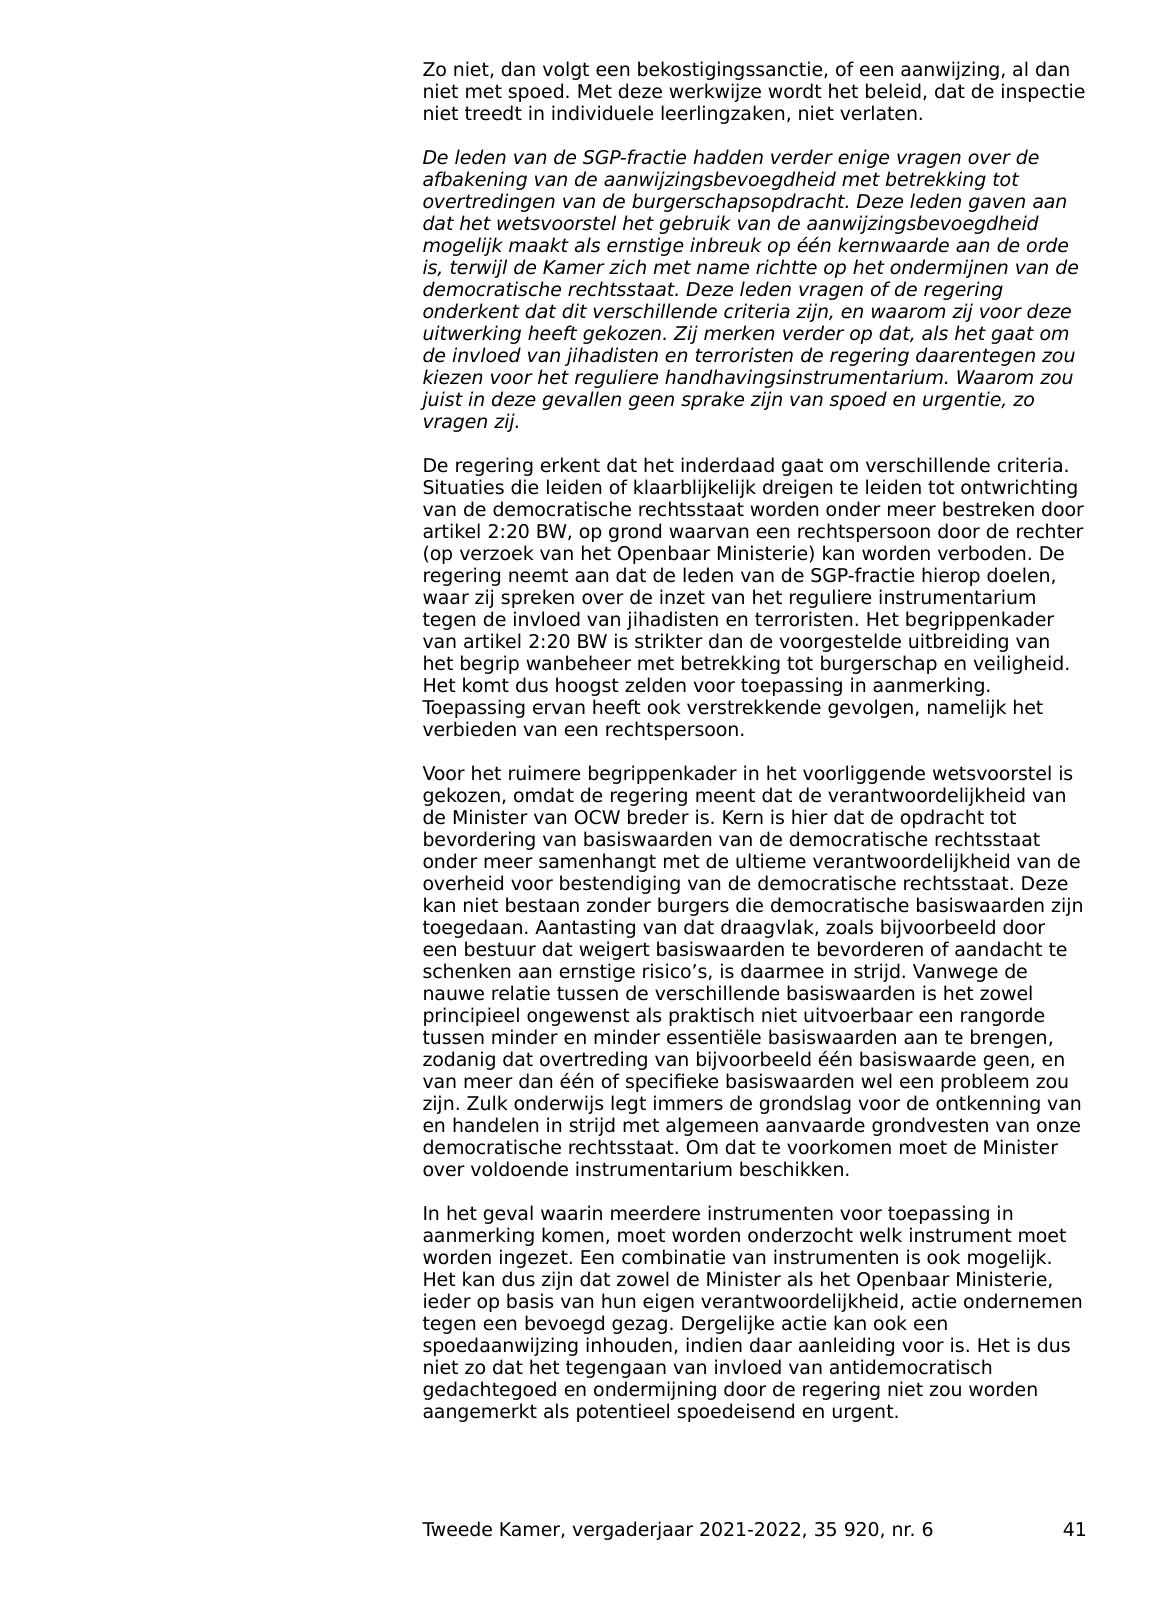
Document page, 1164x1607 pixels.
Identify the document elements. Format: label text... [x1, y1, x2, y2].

text In het geval waarin meerdere instrumenten voor toepassing in aanmerking komen, moet worden onderzocht welk instrument moet worden ingezet. Een combinatie van instrumenten is ook mogelijk. Het kan dus zijn dat zowel de Minister als het Openbaar Ministerie, ieder op basis van hun eigen verantwoordelijkheid, actie ondernemen tegen een bevoegd gezag. Dergelijke actie kan ook een spoedaanwijzing inhouden, indien daar aanleiding voor is. Het is dus niet zo dat het tegengaan van invloed van antidemocratisch gedachtegoed en ondermijning door de regering niet zou worden aangemerkt als potentieel spoedeisend en urgent. [422, 1203, 1087, 1423]
text Voor het ruimere begrippenkader in het voorliggende wetsvoorstel is gekozen, omdat de regering meent dat de verantwoordelijkheid van de Minister van OCW breder is. Kern is hier dat de opdracht tot bevordering van basiswaarden van de democratische rechtsstaat onder meer samenhangt met de ultieme verantwoordelijkheid van de overheid voor bestendiging van de democratische rechtsstaat. Deze kan niet bestaan zonder burgers die democratische basiswaarden zijn toegedaan. Aantasting van dat draagvlak, zoals bijvoorbeeld door een bestuur dat weigert basiswaarden te bevorderen of aandacht te schenken aan ernstige risico’s, is daarmee in strijd. Vanwege de nauwe relatie tussen de verschillende basiswaarden is het zowel principieel ongewenst als praktisch niet uitvoerbaar een rangorde tussen minder en minder essentiële basiswaarden aan te brengen, zodanig dat overtreding van bijvoorbeeld één basiswaarde geen, en van meer dan één of specifieke basiswaarden wel een probleem zou zijn. Zulk onderwijs legt immers de grondslag voor de ontkenning van en handelen in strijd met algemeen aanvaarde grondvesten van onze democratische rechtsstaat. Om dat te voorkomen moet de Minister over voldoende instrumentarium beschikken. [422, 763, 1087, 1181]
text Zo niet, dan volgt een bekostigingssanctie, of een aanwijzing, al dan niet met spoed. Met deze werkwijze wordt het beleid, dat de inspectie niet treedt in individuele leerlingzaken, niet verlaten. [422, 59, 1087, 125]
text De leden van de SGP-fractie hadden verder enige vragen over de afbakening van de aanwijzingsbevoegdheid met betrekking tot overtredingen van de burgerschapsopdracht. Deze leden gaven aan dat het wetsvoorstel het gebruik van de aanwijzingsbevoegdheid mogelijk maakt als ernstige inbreuk op één kernwaarde aan de orde is, terwijl de Kamer zich met name richtte op het ondermijnen van de democratische rechtsstaat. Deze leden vragen of de regering onderkent dat dit verschillende criteria zijn, en waarom zij voor deze uitwerking heeft gekozen. Zij merken verder op dat, als het gaat om de invloed van jihadisten en terroristen de regering daarentegen zou kiezen voor het reguliere handhavingsinstrumentarium. Waarom zou juist in deze gevallen geen sprake zijn van spoed en urgentie, zo vragen zij. [422, 147, 1087, 433]
text De regering erkent dat het inderdaad gaat om verschillende criteria. Situaties die leiden of klaarblijkelijk dreigen te leiden tot ontwrichting van de democratische rechtsstaat worden onder meer bestreken door artikel 2:20 BW, op grond waarvan een rechtspersoon door de rechter (op verzoek van het Openbaar Ministerie) kan worden verboden. De regering neemt aan dat de leden van de SGP-fractie hierop doelen, waar zij spreken over de inzet van het reguliere instrumentarium tegen de invloed van jihadisten en terroristen. Het begrippenkader van artikel 2:20 BW is strikter dan de voorgestelde uitbreiding van het begrip wanbeheer met betrekking tot burgerschap en veiligheid. Het komt dus hoogst zelden voor toepassing in aanmerking. Toepassing ervan heeft ook verstrekkende gevolgen, namelijk het verbieden van een rechtspersoon. [422, 455, 1087, 741]
